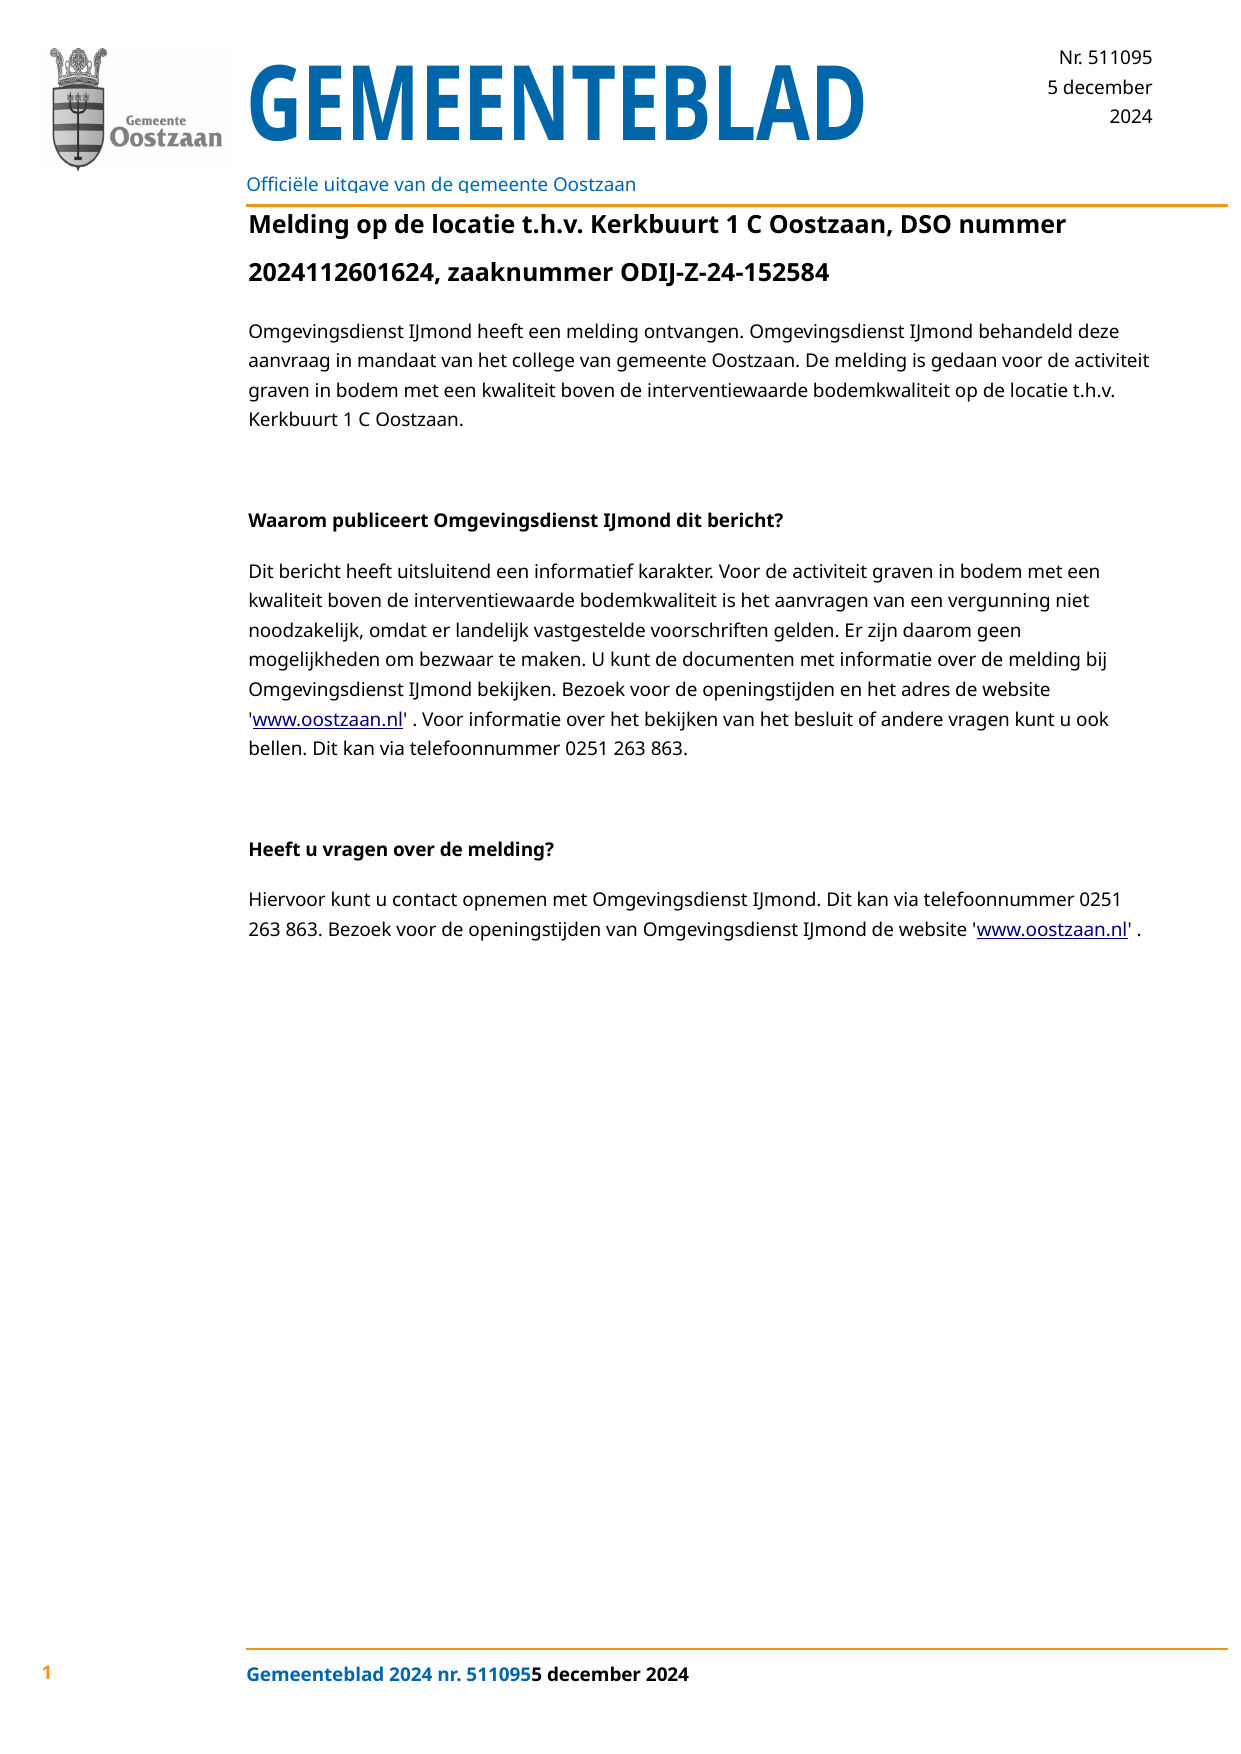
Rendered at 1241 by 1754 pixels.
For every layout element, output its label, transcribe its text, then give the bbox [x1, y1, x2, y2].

picture [41, 47, 231, 172]
text Dit bericht heeft uitsluitend een informatief karakter. Voor de activiteit graven in bodem met een kwaliteit boven de interventiewaarde bodemkwaliteit is het aanvragen van een vergunning niet noodzakelijk, omdat er landelijk vastgestelde voorschriften gelden. Er zijn daarom geen mogelijkheden om bezwaar te maken. U kunt de documenten met informatie over de melding bij Omgevingsdienst IJmond bekijken. Bezoek voor de openingstijden en het adres de website 'www.oostzaan.nl' . Voor informatie over het bekijken van het besluit of andere vragen kunt u ook bellen. Dit kan via telefoonnummer 0251 263 863. [248, 558, 1152, 761]
text Omgevingsdienst IJmond heeft een melding ontvangen. Omgevingsdienst IJmond behandeld deze aanvraag in mandaat van het college van gemeente Oostzaan. De melding is gedaan voor de activiteit graven in bodem met een kwaliteit boven de interventiewaarde bodemkwaliteit op de locatie t.h.v. Kerkbuurt 1 C Oostzaan. [248, 318, 1152, 432]
text Hiervoor kunt u contact opnemen met Omgevingsdienst IJmond. Dit kan via telefoonnummer 0251 263 863. Bezoek voor de openingstijden van Omgevingsdienst IJmond de website 'www.oostzaan.nl' . [248, 887, 1152, 942]
text Waarom publiceert Omgevingsdienst IJmond dit bericht? [248, 507, 1152, 533]
text Melding op de locatie t.h.v. Kerkbuurt 1 C Oostzaan, DSO nummer 2024112601624, zaaknummer ODIJ-Z-24-152584 [248, 207, 1152, 288]
text Heeft u vragen over de melding? [248, 836, 1152, 862]
